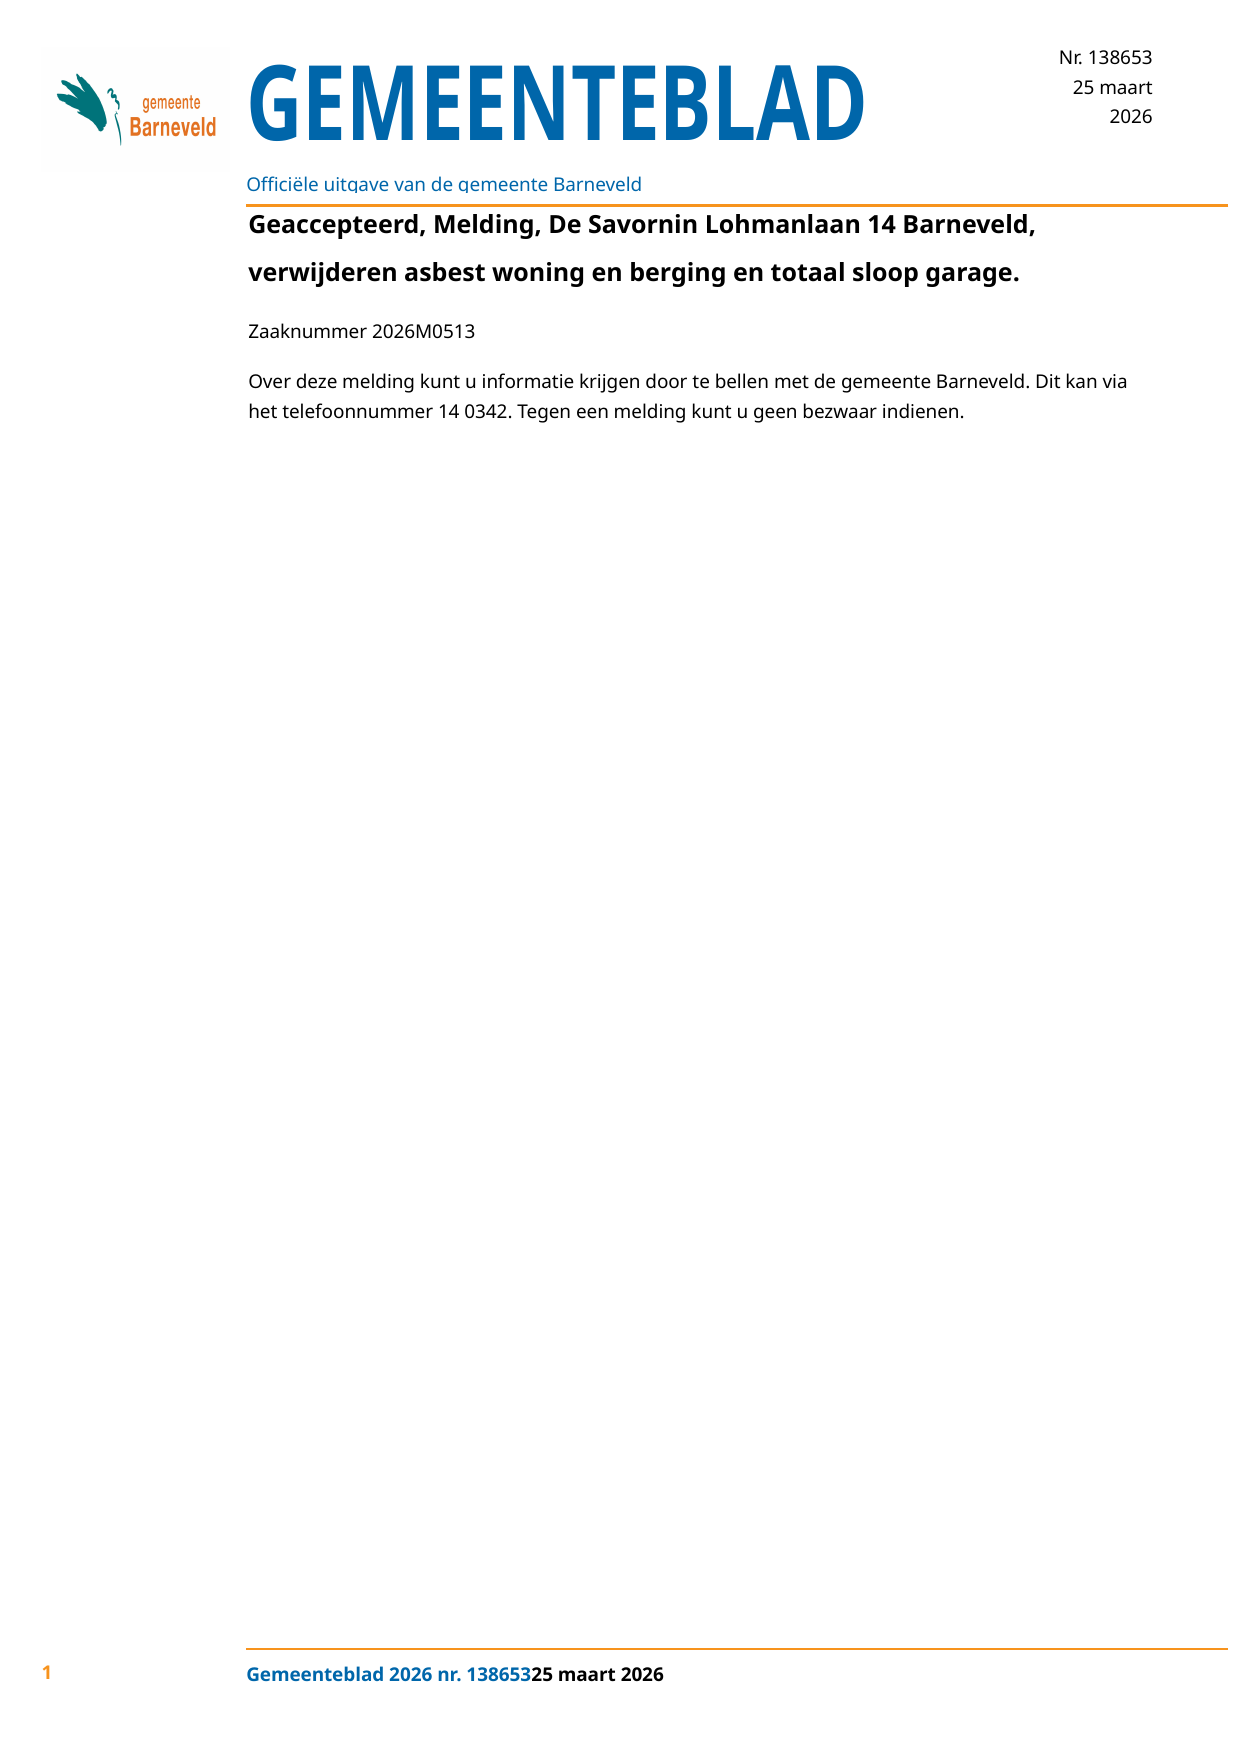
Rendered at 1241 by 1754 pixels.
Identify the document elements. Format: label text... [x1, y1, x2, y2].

text Over deze melding kunt u informatie krijgen door te bellen met de gemeente Barneveld. Dit kan via het telefoonnummer 14 0342. Tegen een melding kunt u geen bezwaar indienen. [248, 368, 1152, 424]
text Geaccepteerd, Melding, De Savornin Lohmanlaan 14 Barneveld, verwijderen asbest woning en berging en totaal sloop garage. [248, 207, 1152, 288]
picture [41, 47, 231, 172]
text Zaaknummer 2026M0513 [248, 318, 1152, 344]
